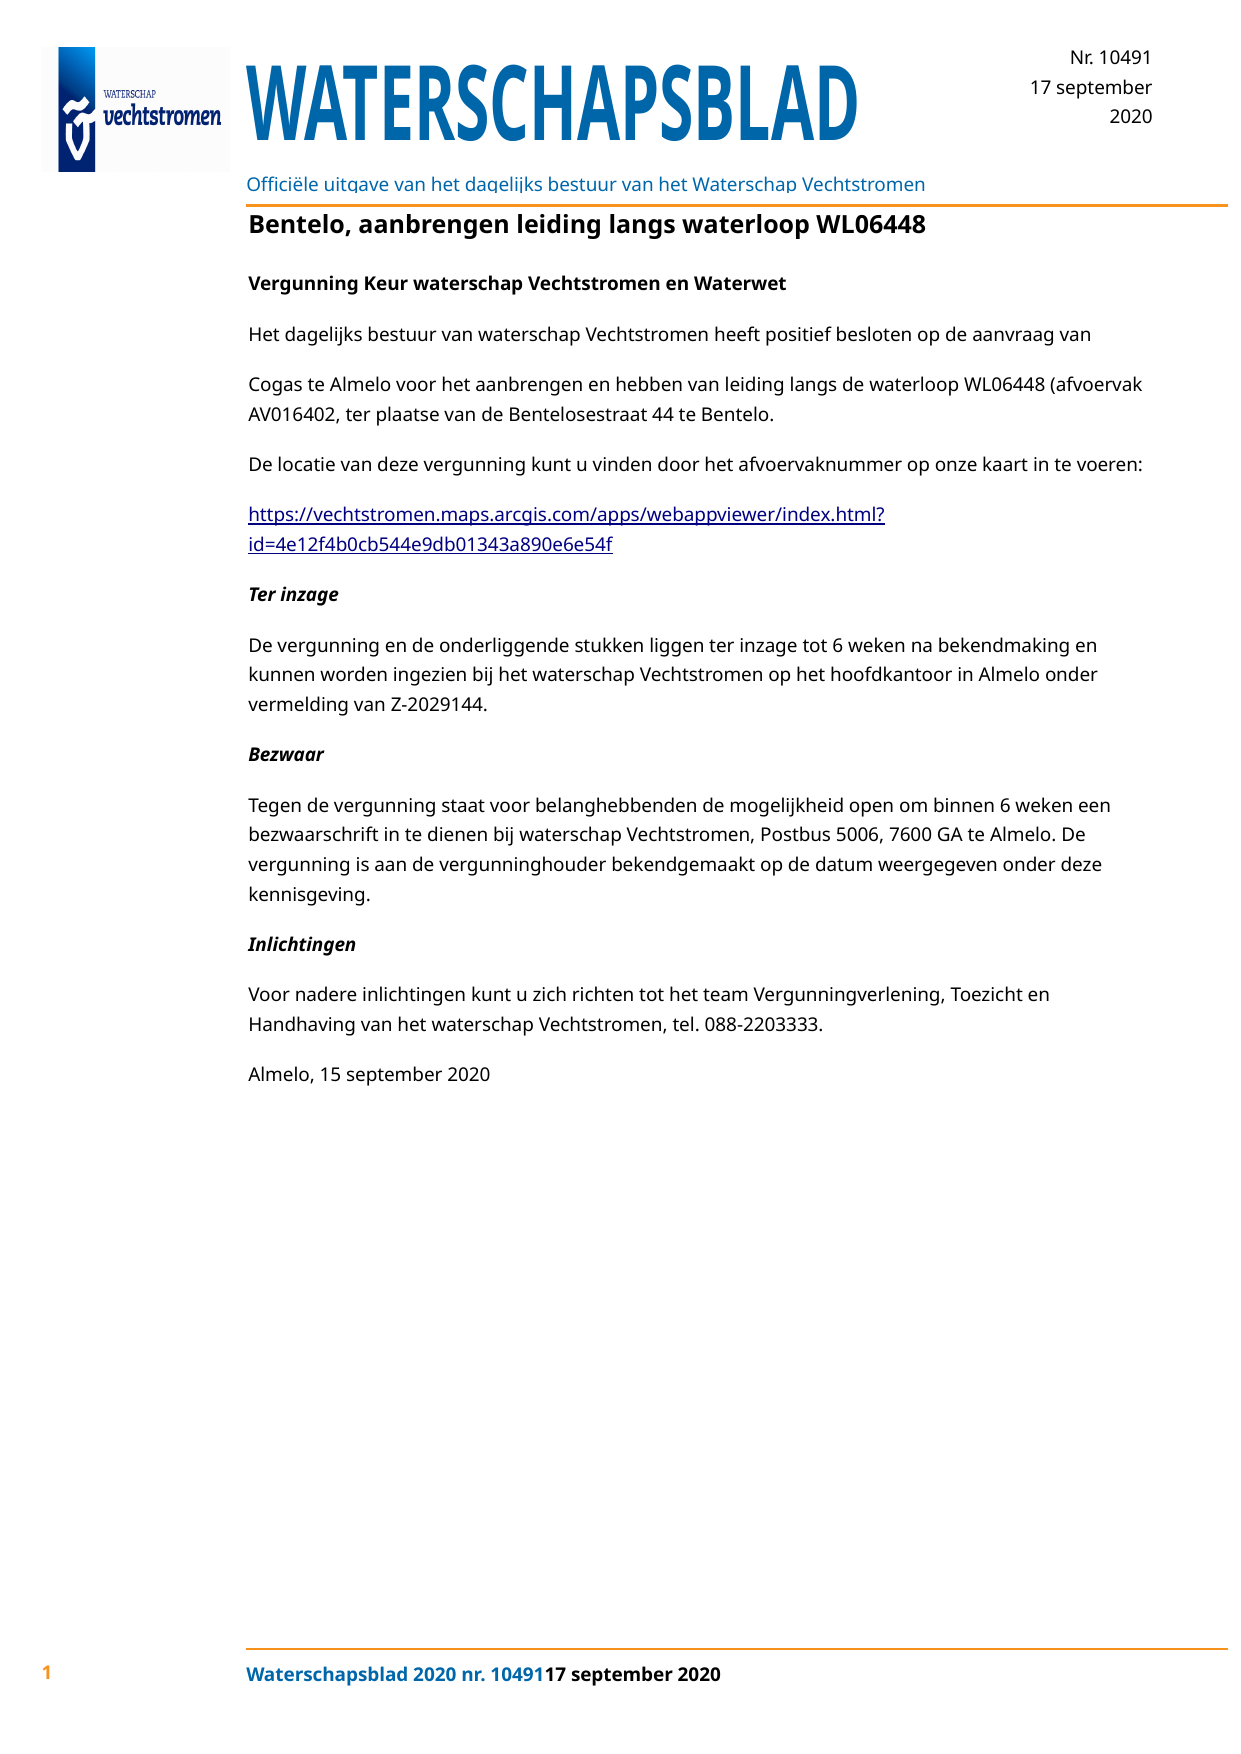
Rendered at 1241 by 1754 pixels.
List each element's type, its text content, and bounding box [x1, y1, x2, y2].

text Ter inzage [248, 582, 1152, 607]
text Inlichtingen [248, 931, 1152, 957]
text Tegen de vergunning staat voor belanghebbenden de mogelijkheid open om binnen 6 weken een bezwaarschrift in te dienen bij waterschap Vechtstromen, Postbus 5006, 7600 GA te Almelo. De vergunning is aan de vergunninghouder bekendgemaakt op de datum weergegeven onder deze kennisgeving. [248, 792, 1152, 906]
text Bezwaar [248, 742, 1152, 767]
text Bentelo, aanbrengen leiding langs waterloop WL06448 [248, 207, 1152, 241]
text De locatie van deze vergunning kunt u vinden door het afvoervaknummer op onze kaart in te voeren: [248, 451, 1152, 477]
text De vergunning en de onderliggende stukken liggen ter inzage tot 6 weken na bekendmaking en kunnen worden ingezien bij het waterschap Vechtstromen op het hoofdkantoor in Almelo onder vermelding van Z-2029144. [248, 632, 1152, 717]
text https://vechtstromen.maps.arcgis.com/apps/webappviewer/index.html?id=4e12f4b0cb544e9db01343a890e6e54f [248, 502, 1152, 557]
picture [41, 47, 231, 172]
text Cogas te Almelo voor het aanbrengen en hebben van leiding langs de waterloop WL06448 (afvoervak AV016402, ter plaatse van de Bentelosestraat 44 te Bentelo. [248, 371, 1152, 426]
text Almelo, 15 september 2020 [248, 1062, 1152, 1087]
text Het dagelijks bestuur van waterschap Vechtstromen heeft positief besloten op de aanvraag van [248, 321, 1152, 346]
text Voor nadere inlichtingen kunt u zich richten tot het team Vergunningverlening, Toezicht en Handhaving van het waterschap Vechtstromen, tel. 088-2203333. [248, 982, 1152, 1037]
text Vergunning Keur waterschap Vechtstromen en Waterwet [248, 270, 1152, 296]
